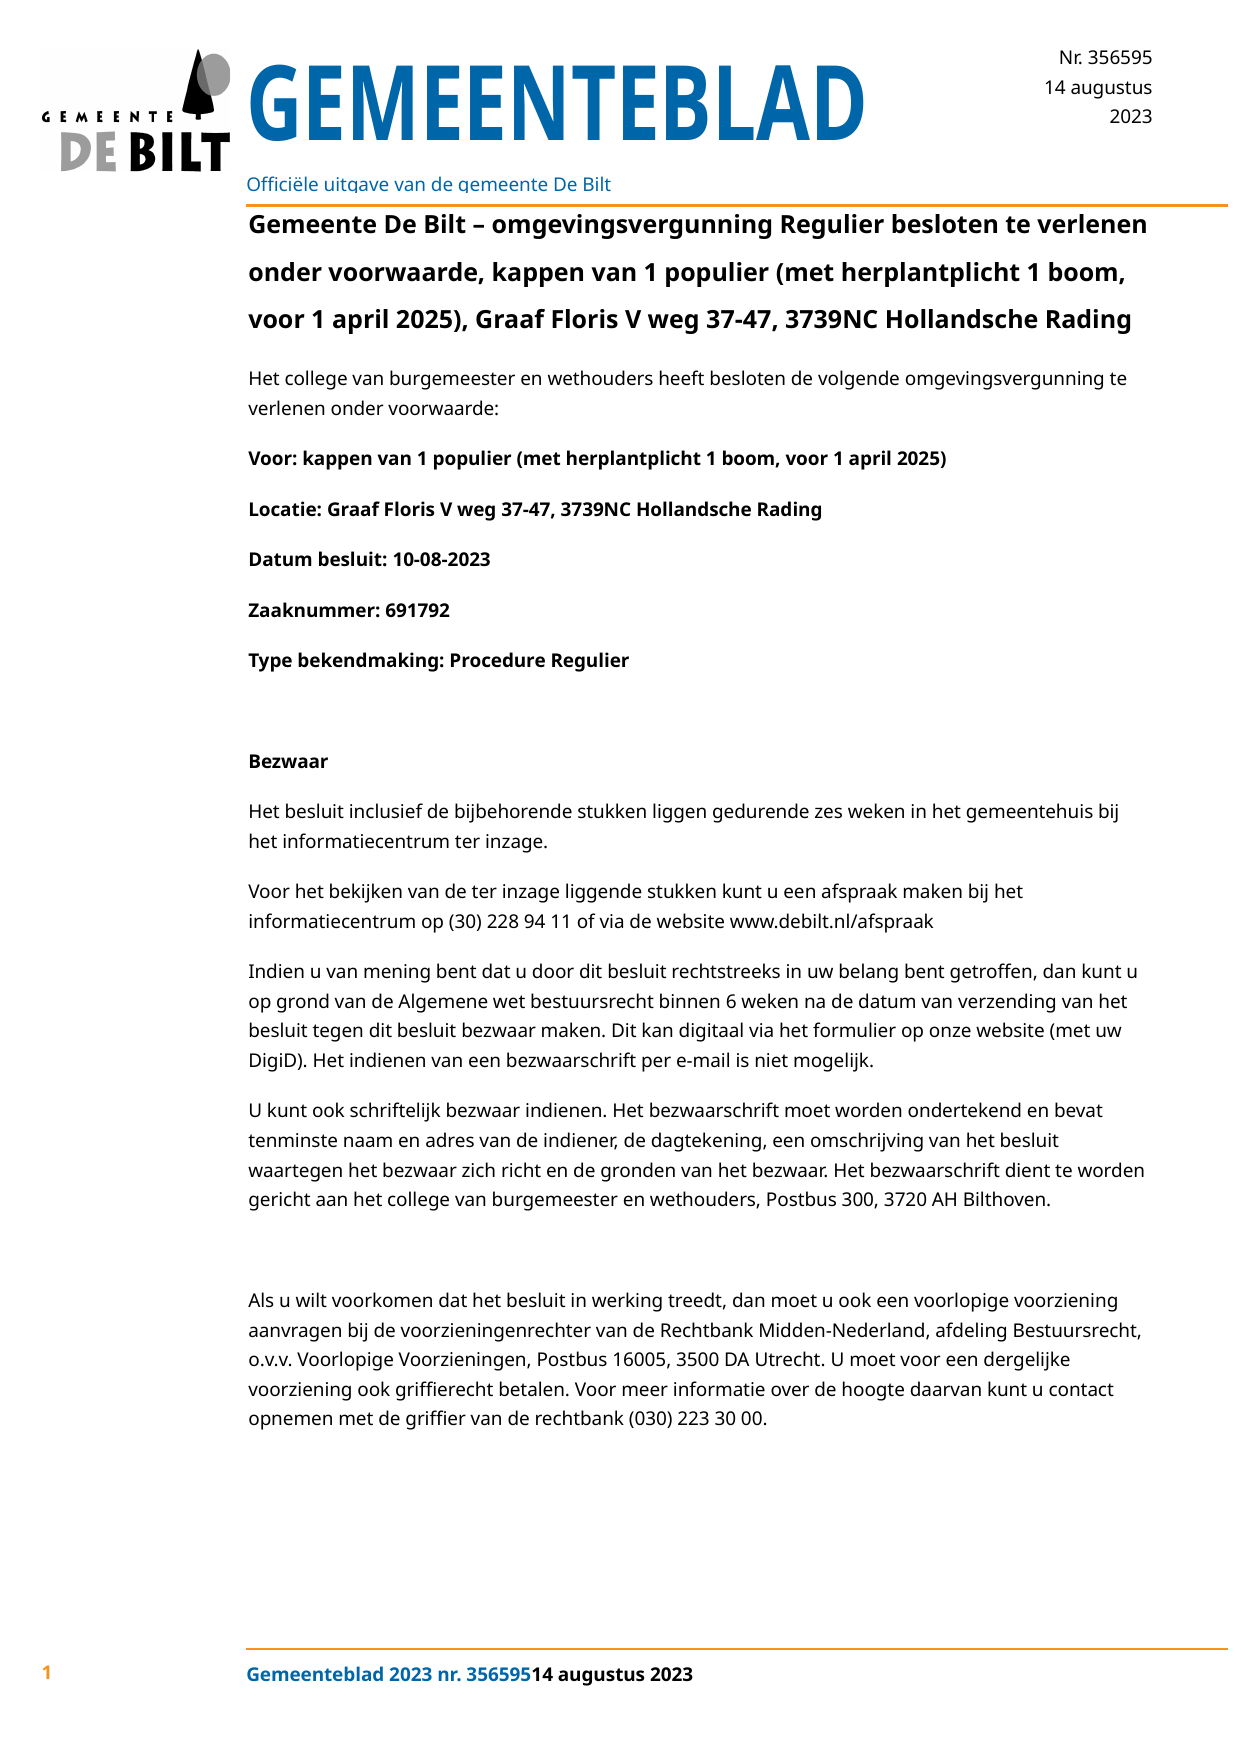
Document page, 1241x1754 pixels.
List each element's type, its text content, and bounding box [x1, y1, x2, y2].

text Zaaknummer: 691792 [248, 597, 1152, 622]
text Indien u van mening bent dat u door dit besluit rechtstreeks in uw belang bent getroffen, dan kunt u op grond van de Algemene wet bestuursrecht binnen 6 weken na de datum van verzending van het besluit tegen dit besluit bezwaar maken. Dit kan digitaal via het formulier op onze website (met uw DigiD). Het indienen van een bezwaarschrift per e-mail is niet mogelijk. [248, 958, 1152, 1073]
text Voor: kappen van 1 populier (met herplantplicht 1 boom, voor 1 april 2025) [248, 446, 1152, 471]
text Het college van burgemeester en wethouders heeft besloten de volgende omgevingsvergunning te verlenen onder voorwaarde: [248, 366, 1152, 421]
text Datum besluit: 10-08-2023 [248, 546, 1152, 572]
text U kunt ook schriftelijk bezwaar indienen. Het bezwaarschrift moet worden ondertekend en bevat tenminste naam en adres van de indiener, de dagtekening, een omschrijving van het besluit waartegen het bezwaar zich richt en de gronden van het bezwaar. Het bezwaarschrift dient te worden gericht aan het college van burgemeester en wethouders, Postbus 300, 3720 AH Bilthoven. [248, 1098, 1152, 1212]
text Het besluit inclusief de bijbehorende stukken liggen gedurende zes weken in het gemeentehuis bij het informatiecentrum ter inzage. [248, 798, 1152, 854]
text Locatie: Graaf Floris V weg 37-47, 3739NC Hollandsche Rading [248, 496, 1152, 522]
picture [41, 47, 231, 172]
text Type bekendmaking: Procedure Regulier [248, 647, 1152, 673]
text Voor het bekijken van de ter inzage liggende stukken kunt u een afspraak maken bij het informatiecentrum op (30) 228 94 11 of via de website www.debilt.nl/afspraak [248, 878, 1152, 934]
text Bezwaar [248, 748, 1152, 774]
text Gemeente De Bilt – omgevingsvergunning Regulier besloten te verlenen onder voorwaarde, kappen van 1 populier (met herplantplicht 1 boom, voor 1 april 2025), Graaf Floris V weg 37-47, 3739NC Hollandsche Rading [248, 207, 1152, 336]
text Als u wilt voorkomen dat het besluit in werking treedt, dan moet u ook een voorlopige voorziening aanvragen bij de voorzieningenrechter van de Rechtbank Midden-Nederland, afdeling Bestuursrecht, o.v.v. Voorlopige Voorzieningen, Postbus 16005, 3500 DA Utrecht. U moet voor een dergelijke voorziening ook griffierecht betalen. Voor meer informatie over de hoogte daarvan kunt u contact opnemen met de griffier van de rechtbank (030) 223 30 00. [248, 1287, 1152, 1431]
